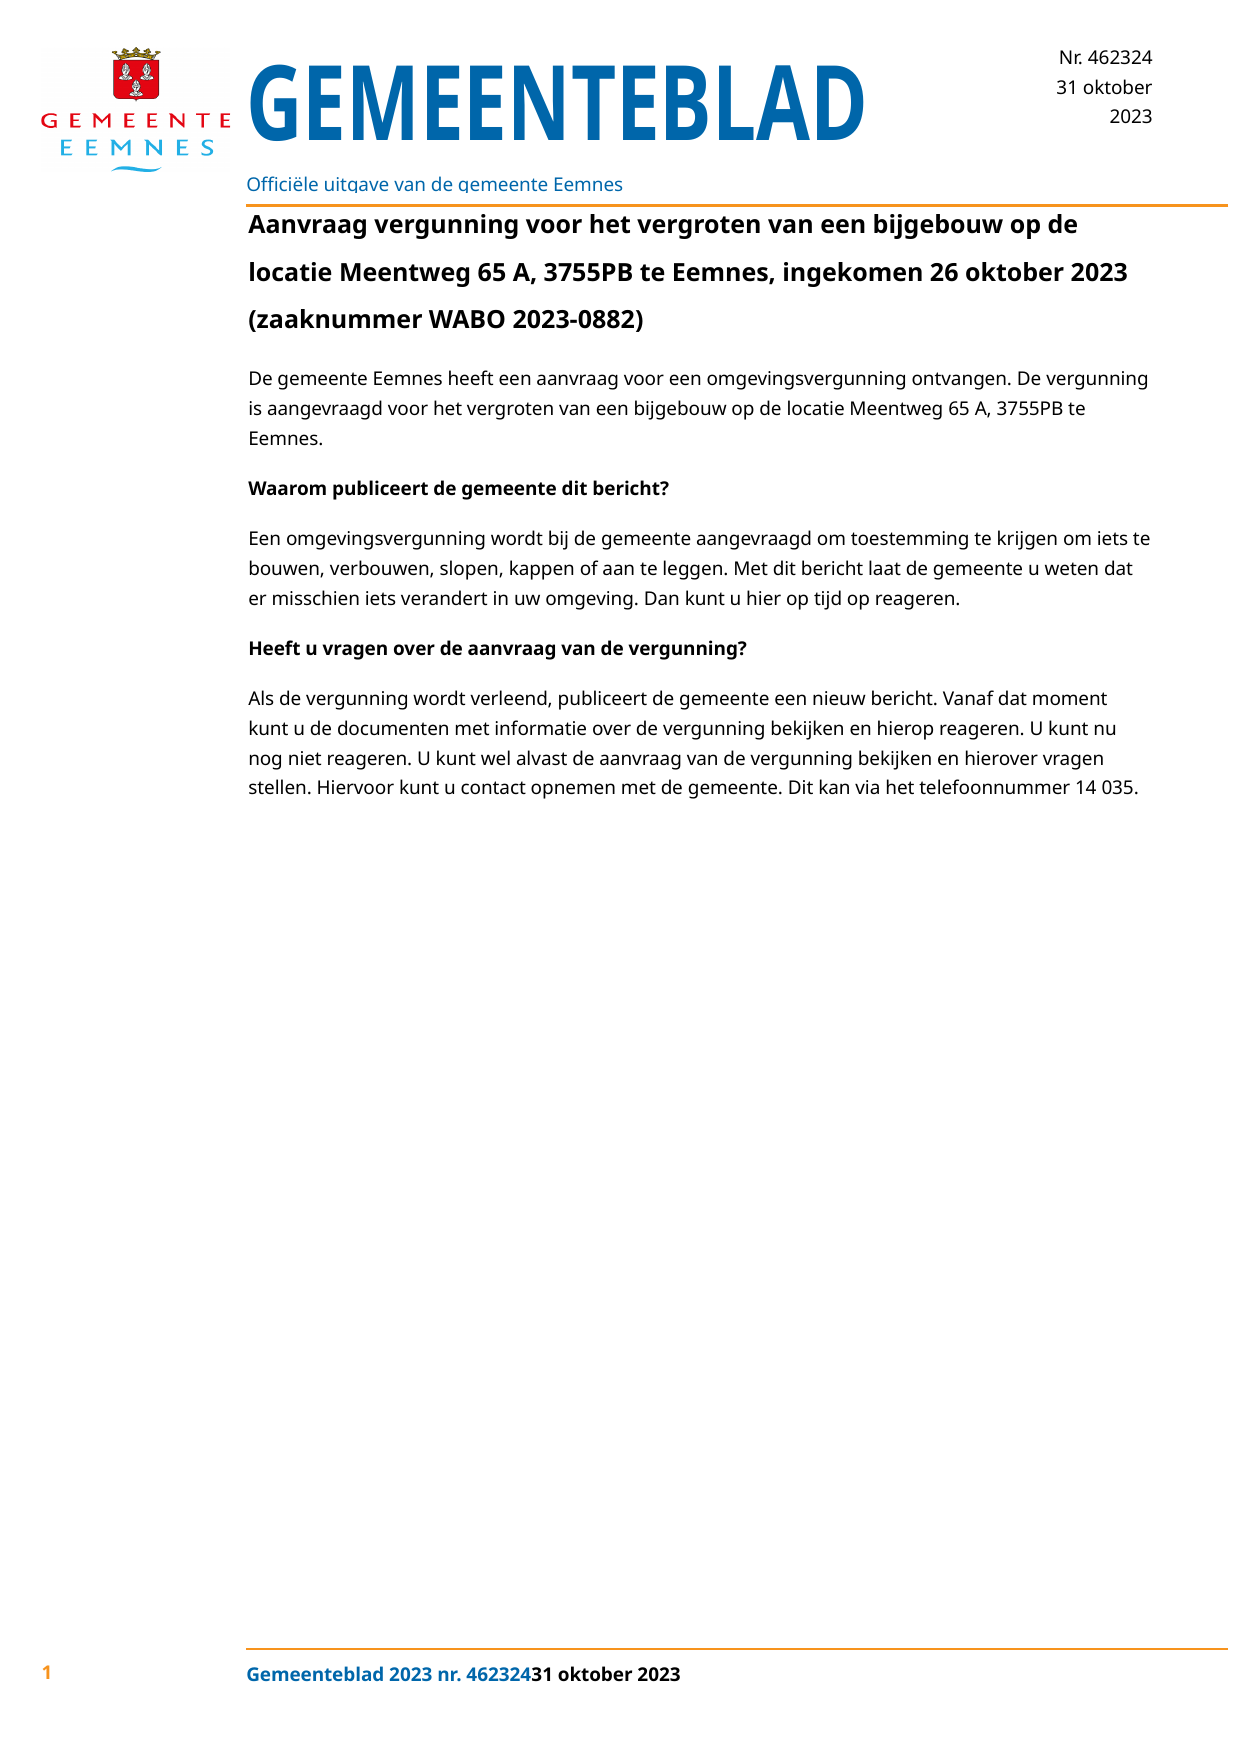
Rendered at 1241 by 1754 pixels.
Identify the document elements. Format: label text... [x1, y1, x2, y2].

text Heeft u vragen over de aanvraag van de vergunning? [248, 635, 1152, 661]
text Als de vergunning wordt verleend, publiceert de gemeente een nieuw bericht. Vanaf dat moment kunt u de documenten met informatie over de vergunning bekijken en hierop reageren. U kunt nu nog niet reageren. U kunt wel alvast de aanvraag van de vergunning bekijken en hierover vragen stellen. Hiervoor kunt u contact opnemen met de gemeente. Dit kan via het telefoonnummer 14 035. [248, 686, 1152, 800]
text Waarom publiceert de gemeente dit bericht? [248, 475, 1152, 501]
picture [41, 47, 231, 172]
text Een omgevingsvergunning wordt bij de gemeente aangevraagd om toestemming te krijgen om iets te bouwen, verbouwen, slopen, kappen of aan te leggen. Met dit bericht laat de gemeente u weten dat er misschien iets verandert in uw omgeving. Dan kunt u hier op tijd op reageren. [248, 526, 1152, 610]
text De gemeente Eemnes heeft een aanvraag voor een omgevingsvergunning ontvangen. De vergunning is aangevraagd voor het vergroten van een bijgebouw op de locatie Meentweg 65 A, 3755PB te Eemnes. [248, 366, 1152, 450]
text Aanvraag vergunning voor het vergroten van een bijgebouw op de locatie Meentweg 65 A, 3755PB te Eemnes, ingekomen 26 oktober 2023 (zaaknummer WABO 2023-0882) [248, 207, 1152, 336]
